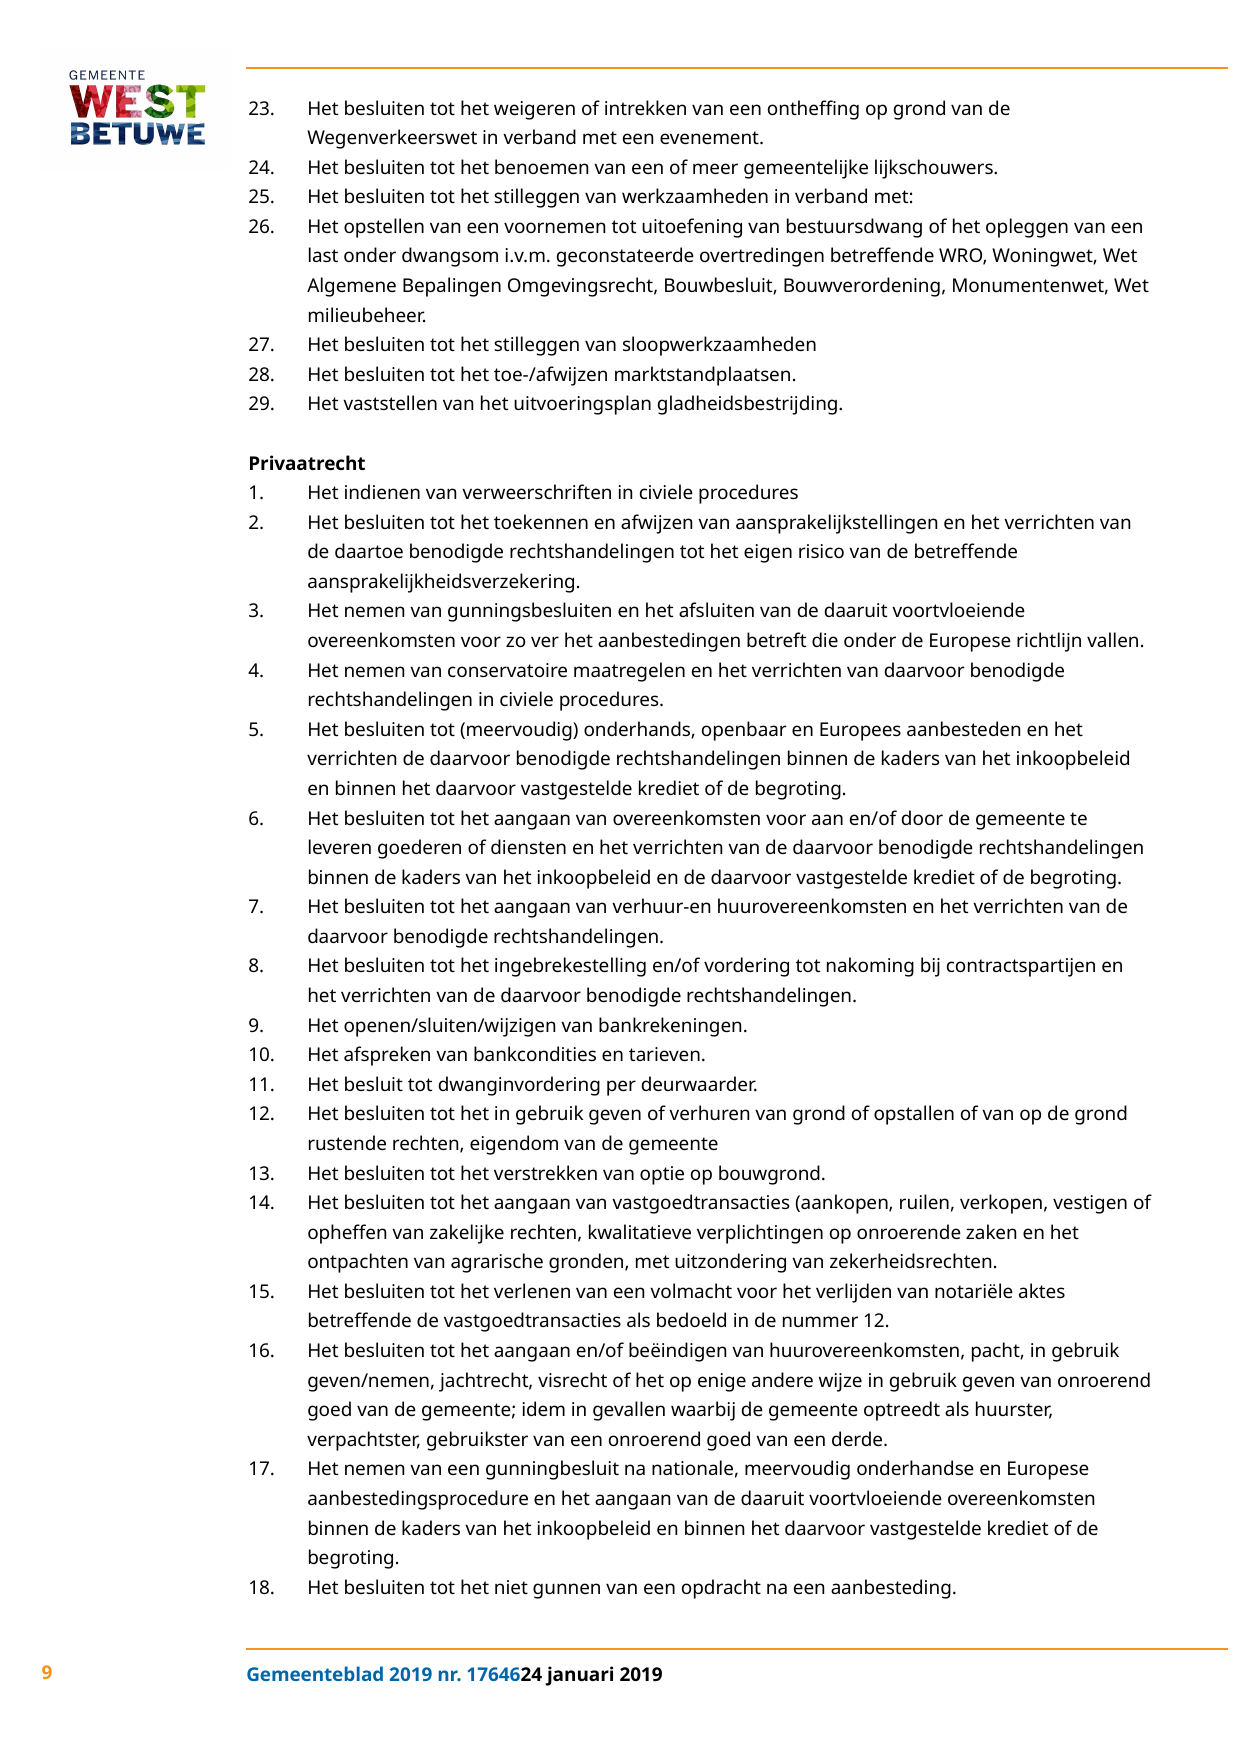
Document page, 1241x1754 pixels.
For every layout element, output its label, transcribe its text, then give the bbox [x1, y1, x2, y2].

list Het indienen van verweerschriften in civiele procedures [248, 479, 1152, 505]
list Het besluiten tot het weigeren of intrekken van een ontheffing op grond van de Wegenverkeerswet in verband met een evenement. [248, 95, 1152, 150]
list Het vaststellen van het uitvoeringsplan gladheidsbestrijding. [248, 391, 1152, 416]
list Het besluiten tot het niet gunnen van een opdracht na een aanbesteding. [248, 1574, 1152, 1600]
list Het nemen van een gunningbesluit na nationale, meervoudig onderhandse en Europese aanbestedingsprocedure en het aangaan van de daaruit voortvloeiende overeenkomsten binnen de kaders van het inkoopbeleid en binnen het daarvoor vastgestelde krediet of de begroting. [248, 1456, 1152, 1570]
list Het besluiten tot het in gebruik geven of verhuren van grond of opstallen of van op de grond rustende rechten, eigendom van de gemeente [248, 1101, 1152, 1156]
list Het besluiten tot het stilleggen van sloopwerkzaamheden [248, 331, 1152, 357]
list Het besluiten tot het aangaan en/of beëindigen van huurovereenkomsten, pacht, in gebruik geven/nemen, jachtrecht, visrecht of het op enige andere wijze in gebruik geven van onroerend goed van de gemeente; idem in gevallen waarbij de gemeente optreedt als huurster, verpachtster, gebruikster van een onroerend goed van een derde. [248, 1337, 1152, 1452]
list Het besluiten tot (meervoudig) onderhands, openbaar en Europees aanbesteden en het verrichten de daarvoor benodigde rechtshandelingen binnen de kaders van het inkoopbeleid en binnen het daarvoor vastgestelde krediet of de begroting. [248, 716, 1152, 801]
list Het besluiten tot het aangaan van verhuur-en huurovereenkomsten en het verrichten van de daarvoor benodigde rechtshandelingen. [248, 893, 1152, 949]
list Het nemen van gunningsbesluiten en het afsluiten van de daaruit voortvloeiende overeenkomsten voor zo ver het aanbestedingen betreft die onder de Europese richtlijn vallen. [248, 598, 1152, 653]
list Het besluiten tot het toe-/afwijzen marktstandplaatsen. [248, 361, 1152, 387]
list Het besluit tot dwanginvordering per deurwaarder. [248, 1071, 1152, 1097]
list Het besluiten tot het aangaan van vastgoedtransacties (aankopen, ruilen, verkopen, vestigen of opheffen van zakelijke rechten, kwalitatieve verplichtingen op onroerende zaken en het ontpachten van agrarische gronden, met uitzondering van zekerheidsrechten. [248, 1189, 1152, 1274]
list Het opstellen van een voornemen tot uitoefening van bestuursdwang of het opleggen van een last onder dwangsom i.v.m. geconstateerde overtredingen betreffende WRO, Woningwet, Wet Algemene Bepalingen Omgevingsrecht, Bouwbesluit, Bouwverordening, Monumentenwet, Wet milieubeheer. [248, 213, 1152, 328]
list Het besluiten tot het ingebrekestelling en/of vordering tot nakoming bij contractspartijen en het verrichten van de daarvoor benodigde rechtshandelingen. [248, 953, 1152, 1008]
list Het besluiten tot het verstrekken van optie op bouwgrond. [248, 1160, 1152, 1186]
list Het besluiten tot het benoemen van een of meer gemeentelijke lijkschouwers. [248, 154, 1152, 180]
text Privaatrecht [248, 450, 1152, 476]
picture [41, 47, 231, 172]
list Het besluiten tot het aangaan van overeenkomsten voor aan en/of door de gemeente te leveren goederen of diensten en het verrichten van de daarvoor benodigde rechtshandelingen binnen de kaders van het inkoopbeleid en de daarvoor vastgestelde krediet of de begroting. [248, 805, 1152, 890]
list Het besluiten tot het verlenen van een volmacht voor het verlijden van notariële aktes betreffende de vastgoedtransacties als bedoeld in de nummer 12. [248, 1278, 1152, 1333]
list Het besluiten tot het stilleggen van werkzaamheden in verband met: [248, 183, 1152, 209]
list Het besluiten tot het toekennen en afwijzen van aansprakelijkstellingen en het verrichten van de daartoe benodigde rechtshandelingen tot het eigen risico van de betreffende aansprakelijkheidsverzekering. [248, 509, 1152, 594]
list Het openen/sluiten/wijzigen van bankrekeningen. [248, 1012, 1152, 1038]
list Het nemen van conservatoire maatregelen en het verrichten van daarvoor benodigde rechtshandelingen in civiele procedures. [248, 657, 1152, 712]
list Het afspreken van bankcondities en tarieven. [248, 1041, 1152, 1067]
